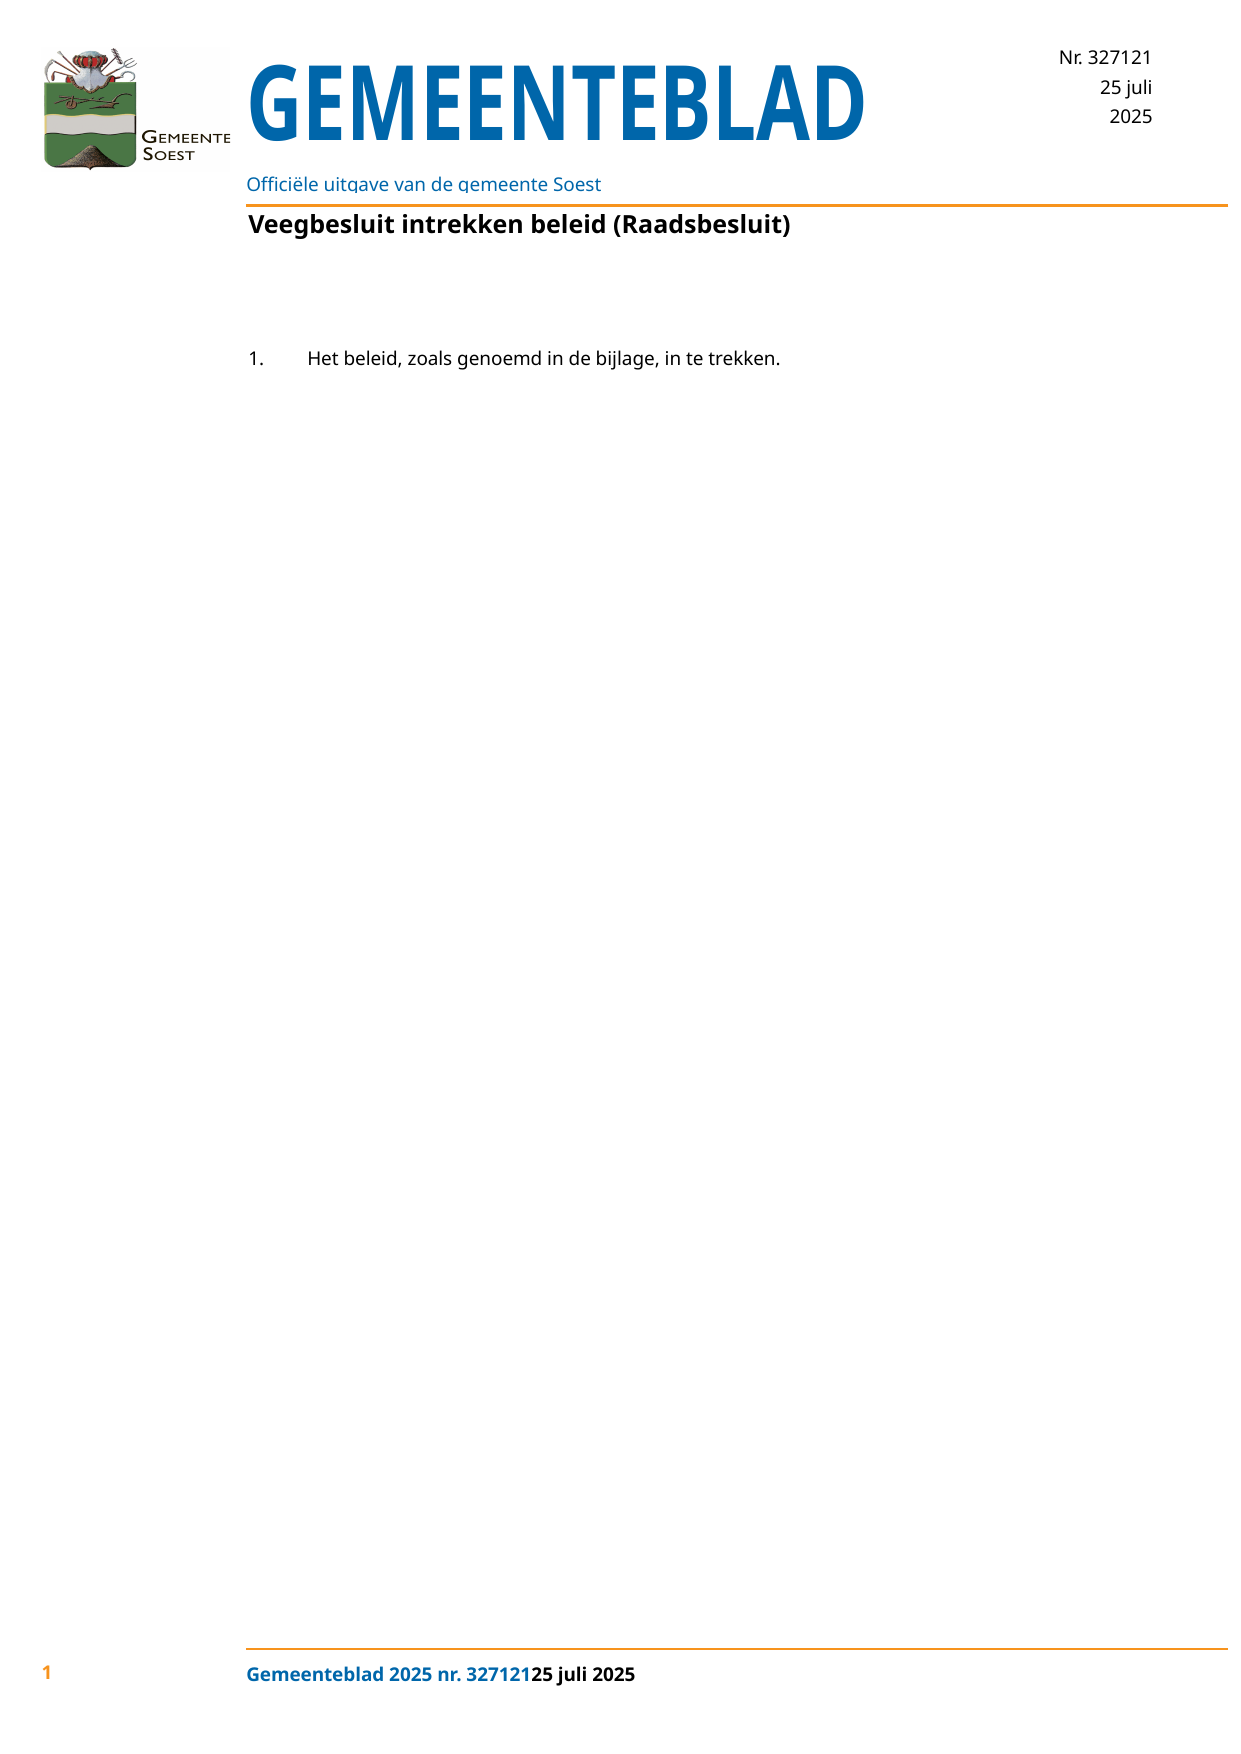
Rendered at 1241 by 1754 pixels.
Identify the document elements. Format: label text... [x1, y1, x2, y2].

list Het beleid, zoals genoemd in de bijlage, in te trekken. [248, 345, 1152, 371]
picture [41, 47, 231, 172]
text Veegbesluit intrekken beleid (Raadsbesluit) [248, 207, 1152, 241]
